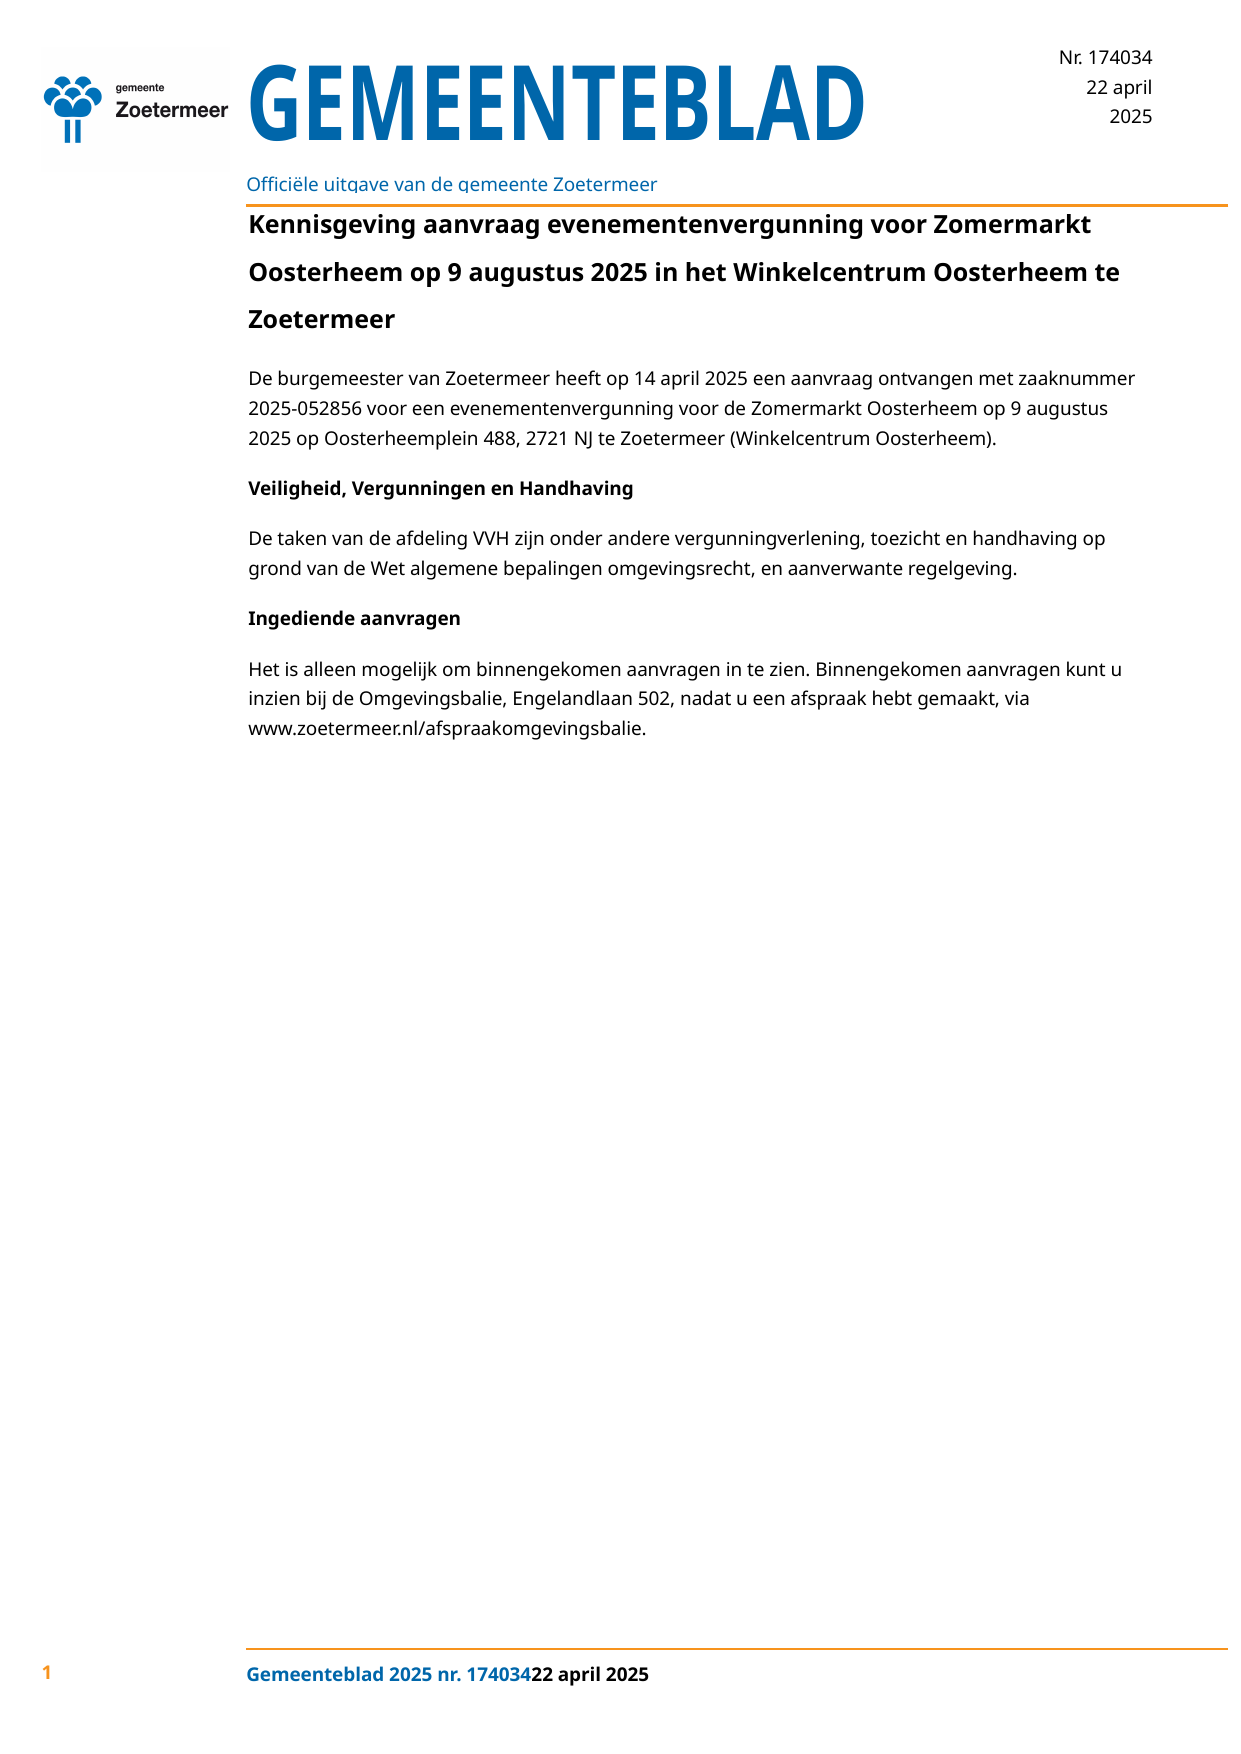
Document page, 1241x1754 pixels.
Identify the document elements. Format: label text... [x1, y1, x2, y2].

text De burgemeester van Zoetermeer heeft op 14 april 2025 een aanvraag ontvangen met zaaknummer 2025-052856 voor een evenementenvergunning voor de Zomermarkt Oosterheem op 9 augustus 2025 op Oosterheemplein 488, 2721 NJ te Zoetermeer (Winkelcentrum Oosterheem). [248, 366, 1152, 450]
picture [41, 47, 231, 172]
text De taken van de afdeling VVH zijn onder andere vergunningverlening, toezicht en handhaving op grond van de Wet algemene bepalingen omgevingsrecht, en aanverwante regelgeving. [248, 526, 1152, 581]
text Kennisgeving aanvraag evenementenvergunning voor Zomermarkt Oosterheem op 9 augustus 2025 in het Winkelcentrum Oosterheem te Zoetermeer [248, 207, 1152, 336]
text Veiligheid, Vergunningen en Handhaving [248, 475, 1152, 501]
text Het is alleen mogelijk om binnengekomen aanvragen in te zien. Binnengekomen aanvragen kunt u inzien bij de Omgevingsbalie, Engelandlaan 502, nadat u een afspraak hebt gemaakt, via www.zoetermeer.nl/afspraakomgevingsbalie. [248, 656, 1152, 741]
text Ingediende aanvragen [248, 606, 1152, 631]
